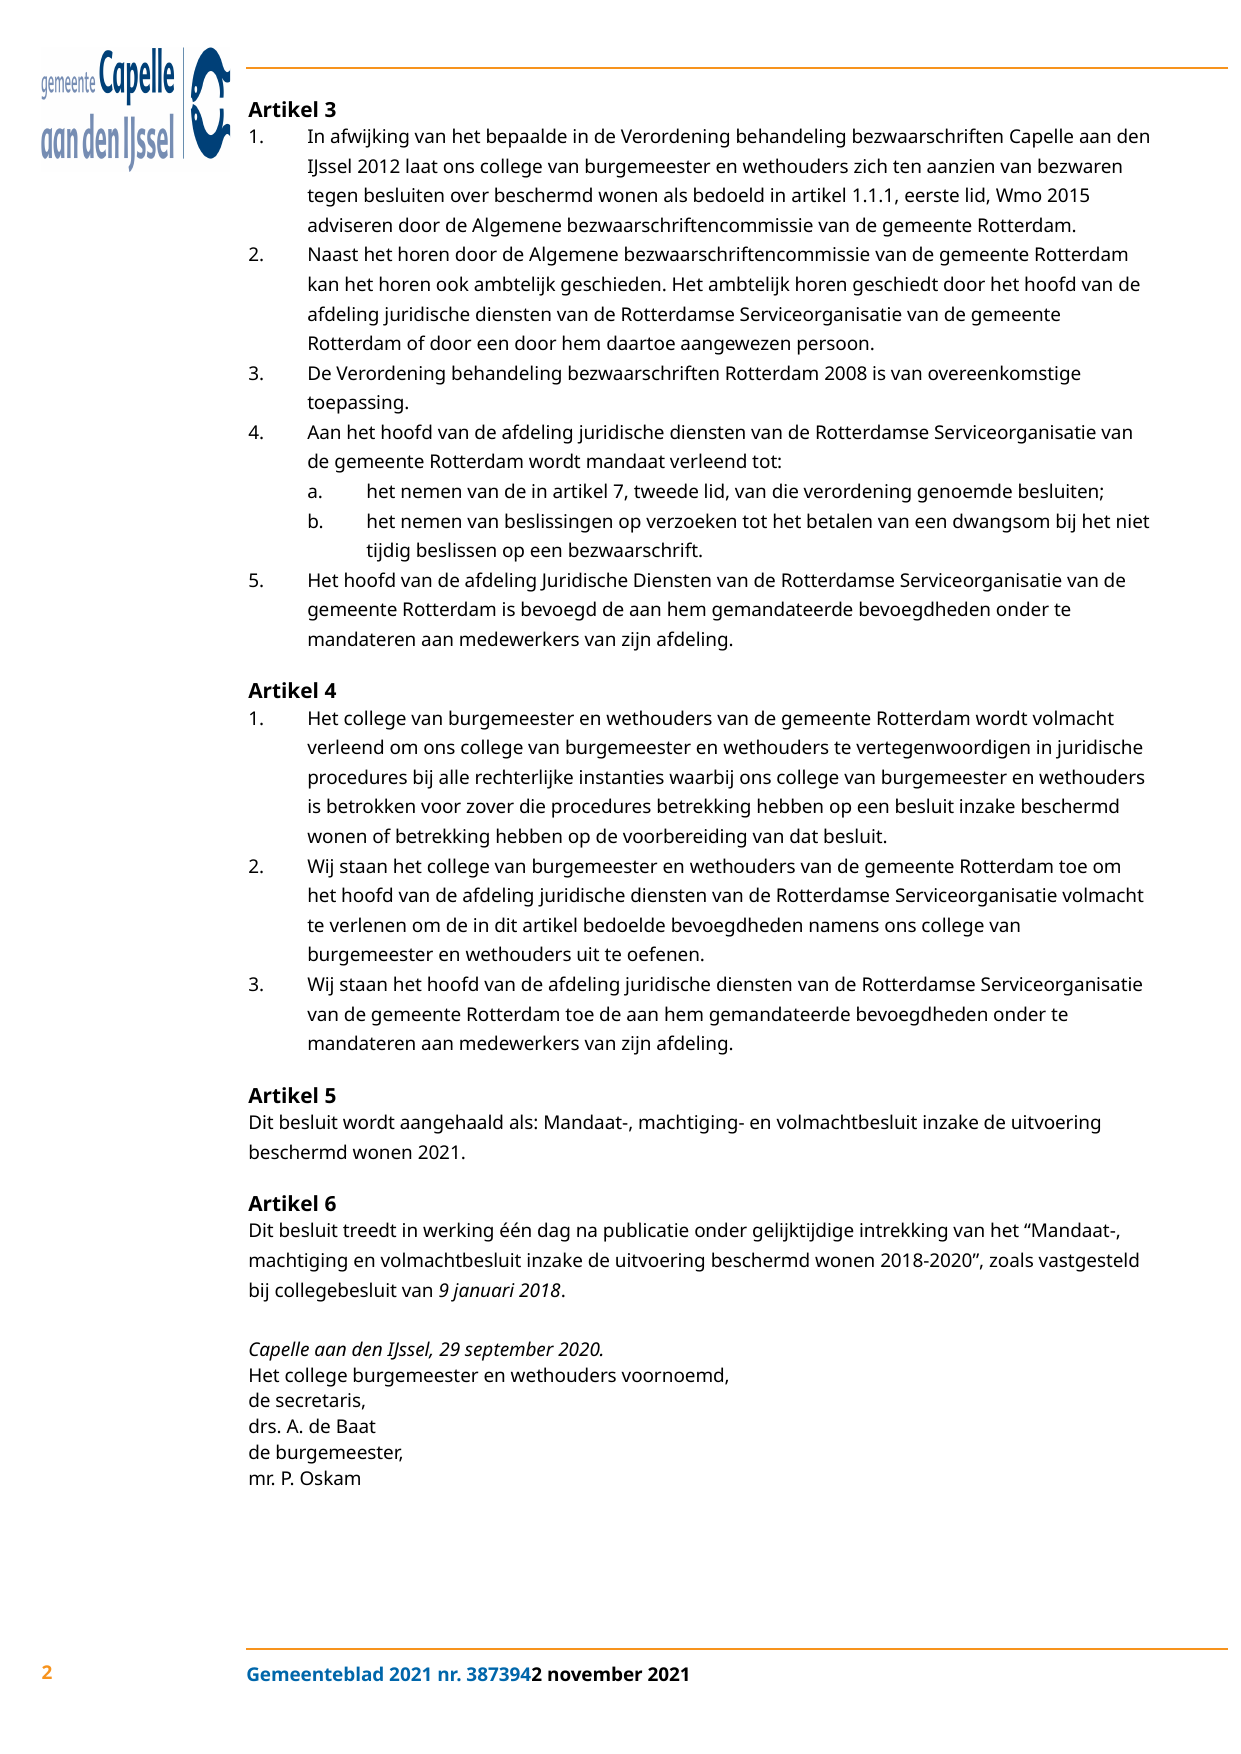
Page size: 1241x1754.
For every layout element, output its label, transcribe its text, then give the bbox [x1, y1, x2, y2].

list het nemen van de in artikel 7, tweede lid, van die verordening genoemde besluiten; [307, 478, 1152, 504]
picture [41, 47, 231, 172]
text Dit besluit treedt in werking één dag na publicatie onder gelijktijdige intrekking van het “Mandaat-, machtiging en volmachtbesluit inzake de uitvoering beschermd wonen 2018-2020”, zoals vastgesteld bij collegebesluit van 9 januari 2018. [248, 1218, 1152, 1303]
text mr. P. Oskam [248, 1465, 1152, 1490]
list Aan het hoofd van de afdeling juridische diensten van de Rotterdamse Serviceorganisatie van de gemeente Rotterdam wordt mandaat verleend tot: [248, 419, 1152, 474]
list Wij staan het hoofd van de afdeling juridische diensten van de Rotterdamse Serviceorganisatie van de gemeente Rotterdam toe de aan hem gemandateerde bevoegdheden onder te mandateren aan medewerkers van zijn afdeling. [248, 971, 1152, 1056]
list De Verordening behandeling bezwaarschriften Rotterdam 2008 is van overeenkomstige toepassing. [248, 360, 1152, 415]
list Wij staan het college van burgemeester en wethouders van de gemeente Rotterdam toe om het hoofd van de afdeling juridische diensten van de Rotterdamse Serviceorganisatie volmacht te verlenen om de in dit artikel bedoelde bevoegdheden namens ons college van burgemeester en wethouders uit te oefenen. [248, 853, 1152, 967]
list In afwijking van het bepaalde in de Verordening behandeling bezwaarschriften Capelle aan den IJssel 2012 laat ons college van burgemeester en wethouders zich ten aanzien van bezwaren tegen besluiten over beschermd wonen als bedoeld in artikel 1.1.1, eerste lid, Wmo 2015 adviseren door de Algemene bezwaarschriftencommissie van de gemeente Rotterdam. [248, 123, 1152, 238]
text de secretaris, [248, 1387, 1152, 1413]
text drs. A. de Baat [248, 1413, 1152, 1439]
list Het college van burgemeester en wethouders van de gemeente Rotterdam wordt volmacht verleend om ons college van burgemeester en wethouders te vertegenwoordigen in juridische procedures bij alle rechterlijke instanties waarbij ons college van burgemeester en wethouders is betrokken voor zover die procedures betrekking hebben op een besluit inzake beschermd wonen of betrekking hebben op de voorbereiding van dat besluit. [248, 705, 1152, 849]
text Het college burgemeester en wethouders voornoemd, [248, 1362, 1152, 1387]
text Artikel 5 [248, 1081, 1152, 1109]
list het nemen van beslissingen op verzoeken tot het betalen van een dwangsom bij het niet tijdig beslissen op een bezwaarschrift. [307, 508, 1152, 563]
text de burgemeester, [248, 1439, 1152, 1465]
text Artikel 4 [248, 677, 1152, 705]
text Dit besluit wordt aangehaald als: Mandaat-, machtiging- en volmachtbesluit inzake de uitvoering beschermd wonen 2021. [248, 1109, 1152, 1164]
text Artikel 3 [248, 95, 1152, 123]
text Artikel 6 [248, 1189, 1152, 1218]
text Capelle aan den IJssel, 29 september 2020. [248, 1336, 1152, 1362]
list Het hoofd van de afdeling Juridische Diensten van de Rotterdamse Serviceorganisatie van de gemeente Rotterdam is bevoegd de aan hem gemandateerde bevoegdheden onder te mandateren aan medewerkers van zijn afdeling. [248, 567, 1152, 652]
list Naast het horen door de Algemene bezwaarschriftencommissie van de gemeente Rotterdam kan het horen ook ambtelijk geschieden. Het ambtelijk horen geschiedt door het hoofd van de afdeling juridische diensten van de Rotterdamse Serviceorganisatie van de gemeente Rotterdam of door een door hem daartoe aangewezen persoon. [248, 242, 1152, 356]
